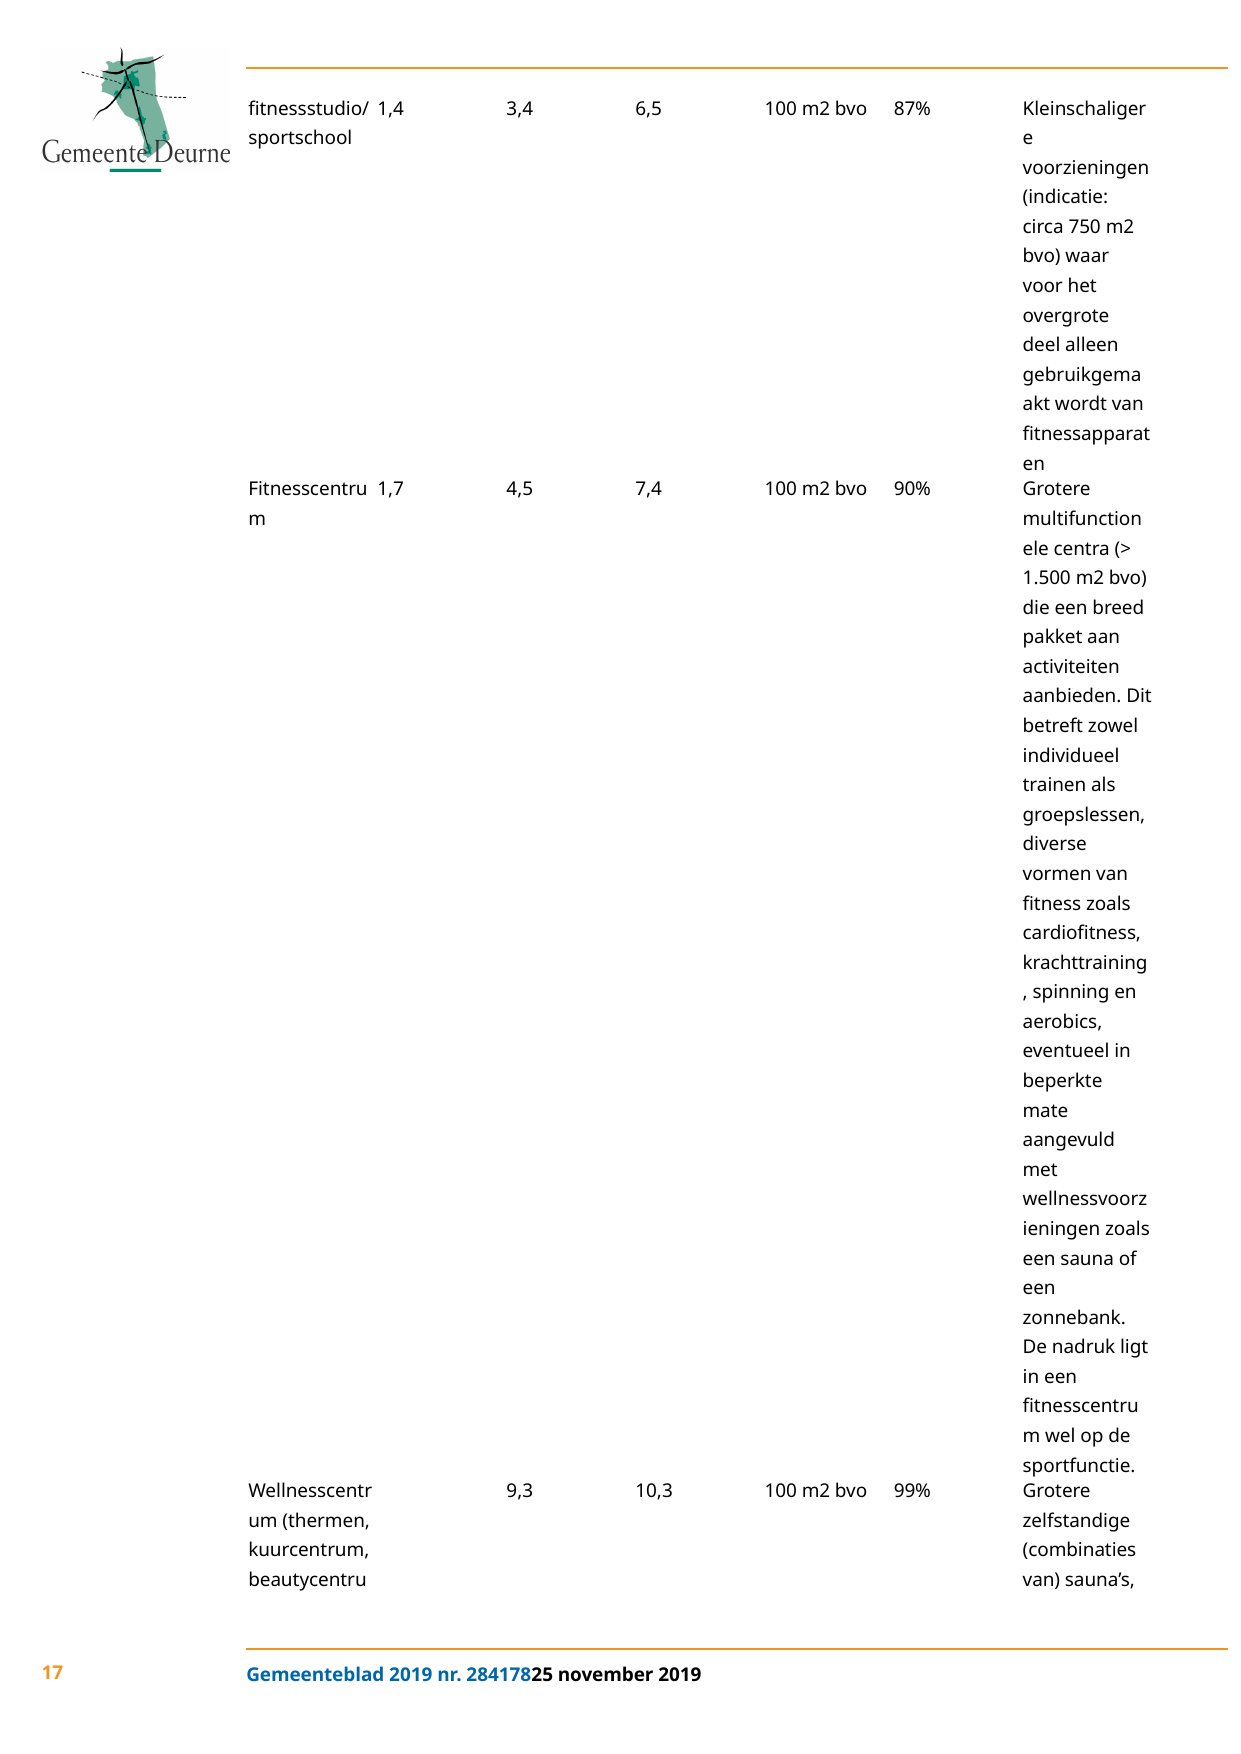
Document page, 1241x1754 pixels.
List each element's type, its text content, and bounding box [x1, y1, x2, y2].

table_cell 10,3 [635, 1478, 764, 1592]
table_cell 90% [894, 476, 1022, 1477]
table_cell 9,3 [506, 1478, 635, 1592]
table_cell 87% [894, 95, 1022, 476]
table_cell Kleinschaligere voorzieningen (indicatie: circa 750 m2 bvo) waar voor het overgrote deel alleen gebruikgemaakt wordt van fitnessapparaten [1023, 95, 1152, 476]
table_cell 1,4 [377, 95, 506, 476]
table_cell 1,7 [377, 476, 506, 1477]
table_cell 4,5 [506, 476, 635, 1477]
table_cell Grotere zelfstandige (combinaties van) sauna’s, [1023, 1478, 1152, 1592]
picture [41, 47, 231, 172]
table_cell 100 m2 bvo [764, 476, 893, 1477]
table_cell 100 m2 bvo [764, 1478, 893, 1592]
table_cell 99% [894, 1478, 1022, 1592]
table_cell 6,5 [635, 95, 764, 476]
table_cell Grotere multifunctionele centra (> 1.500 m2 bvo) die een breed pakket aan activiteiten aanbieden. Dit betreft zowel individueel trainen als groepslessen, diverse vormen van fitness zoals cardiofitness, krachttraining, spinning en aerobics, eventueel in beperkte mate aangevuld met wellnessvoorzieningen zoals een sauna of een zonnebank. De nadruk ligt in een fitnesscentrum wel op de sportfunctie. [1023, 476, 1152, 1477]
table_cell Fitnesscentrum [248, 476, 377, 1477]
table_cell [377, 1478, 506, 1592]
table_cell Wellnesscentrum (thermen, kuurcentrum, beautycentru [248, 1478, 377, 1592]
table_cell 3,4 [506, 95, 635, 476]
table_cell 7,4 [635, 476, 764, 1477]
table_cell 100 m2 bvo [764, 95, 893, 476]
table_cell fitnessstudio/sportschool [248, 95, 377, 476]
